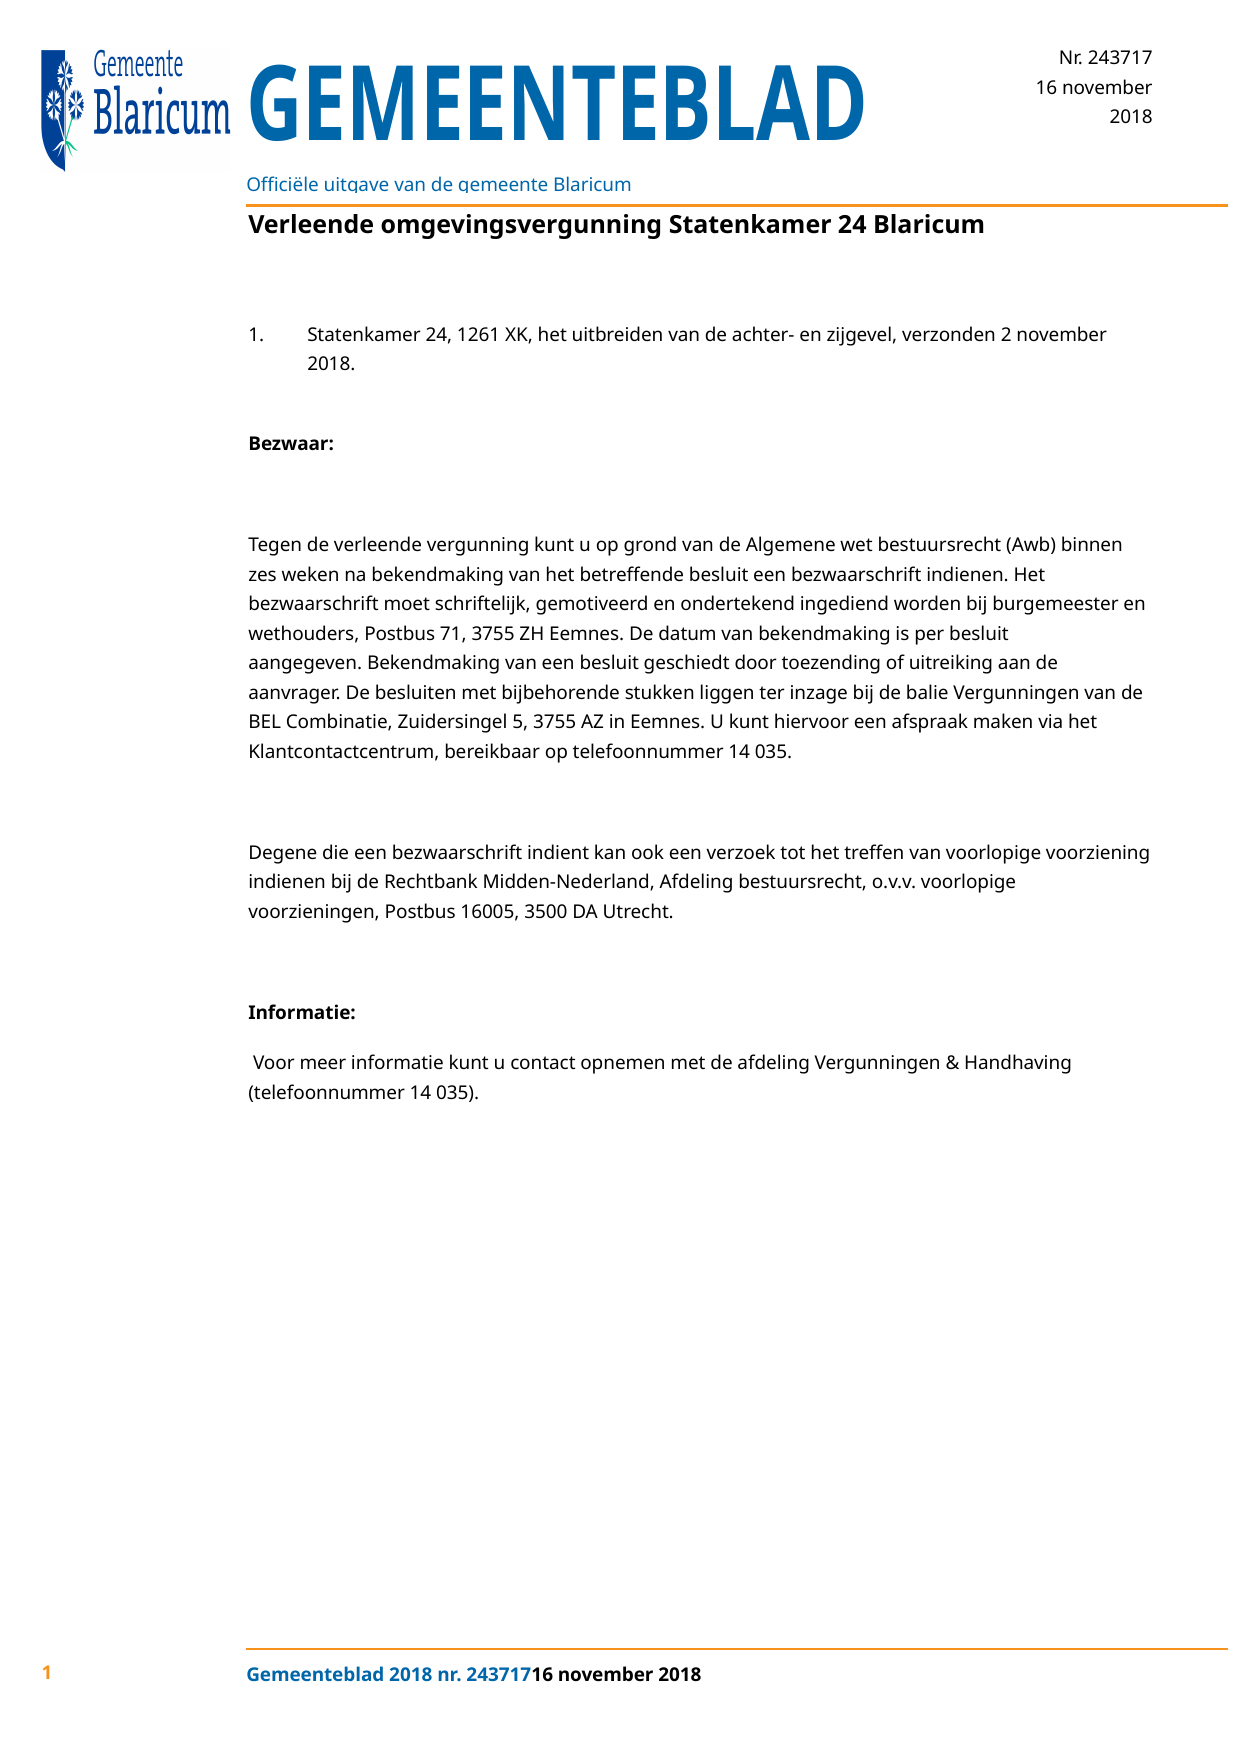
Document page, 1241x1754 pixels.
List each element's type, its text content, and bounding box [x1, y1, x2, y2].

list Statenkamer 24, 1261 XK, het uitbreiden van de achter- en zijgevel, verzonden 2 november 2018. [248, 321, 1152, 376]
text Verleende omgevingsvergunning Statenkamer 24 Blaricum [248, 207, 1152, 241]
text Informatie: [248, 999, 1152, 1025]
text Degene die een bezwaarschrift indient kan ook een verzoek tot het treffen van voorlopige voorziening indienen bij de Rechtbank Midden-Nederland, Afdeling bestuursrecht, o.v.v. voorlopige voorzieningen, Postbus 16005, 3500 DA Utrecht. [248, 839, 1152, 924]
text Bezwaar: [248, 430, 1152, 456]
text Voor meer informatie kunt u contact opnemen met de afdeling Vergunningen & Handhaving (telefoonnummer 14 035). [248, 1049, 1152, 1105]
text Tegen de verleende vergunning kunt u op grond van de Algemene wet bestuursrecht (Awb) binnen zes weken na bekendmaking van het betreffende besluit een bezwaarschrift indienen. Het bezwaarschrift moet schriftelijk, gemotiveerd en ondertekend ingediend worden bij burgemeester en wethouders, Postbus 71, 3755 ZH Eemnes. De datum van bekendmaking is per besluit aangegeven. Bekendmaking van een besluit geschiedt door toezending of uitreiking aan de aanvrager. De besluiten met bijbehorende stukken liggen ter inzage bij de balie Vergunningen van de BEL Combinatie, Zuidersingel 5, 3755 AZ in Eemnes. U kunt hiervoor een afspraak maken via het Klantcontactcentrum, bereikbaar op telefoonnummer 14 035. [248, 531, 1152, 764]
picture [41, 47, 231, 172]
